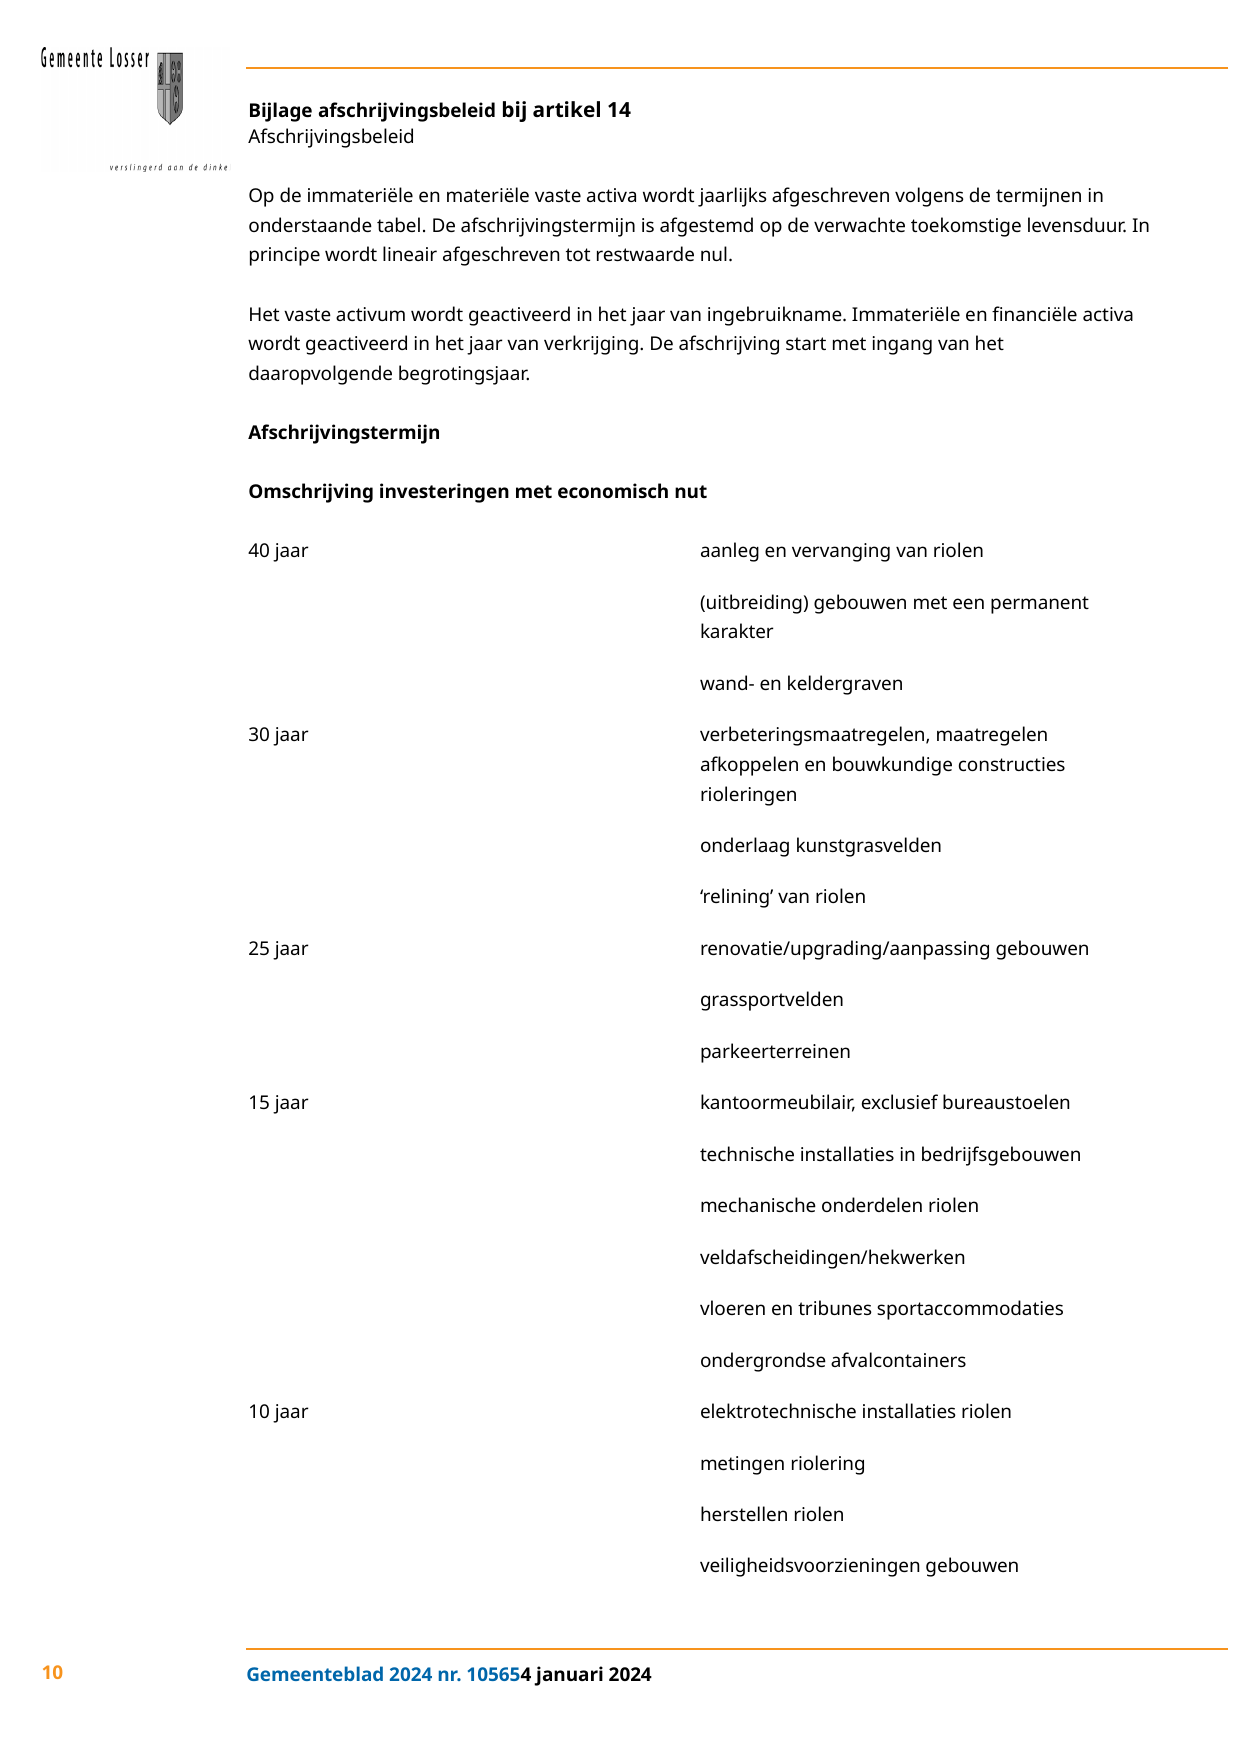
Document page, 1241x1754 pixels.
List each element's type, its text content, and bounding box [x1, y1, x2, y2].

table_cell technische installaties in bedrijfsgebouwen [700, 1141, 1152, 1167]
table_cell renovatie/upgrading/aanpassing gebouwen [700, 935, 1152, 961]
table_cell [700, 1578, 1152, 1604]
table_cell [248, 1218, 700, 1244]
table_cell [700, 961, 1152, 987]
table_cell [248, 1038, 700, 1064]
table_cell parkeerterreinen [700, 1038, 1152, 1064]
table_cell [248, 696, 700, 722]
table_cell veiligheidsvoorzieningen gebouwen [700, 1553, 1152, 1578]
table_cell [700, 1424, 1152, 1450]
table_cell verbeteringsmaatregelen, maatregelen afkoppelen en bouwkundige constructies rioleringen [700, 722, 1152, 806]
table_cell 25 jaar [248, 935, 700, 961]
table_cell [248, 670, 700, 696]
table_header 40 jaar [248, 538, 700, 563]
table_cell [700, 1167, 1152, 1192]
table_cell [248, 1578, 700, 1604]
table_cell [248, 1373, 700, 1398]
table_cell [248, 1501, 700, 1527]
text Omschrijving investeringen met economisch nut [248, 478, 1152, 504]
table_cell [700, 696, 1152, 722]
table_header aanleg en vervanging van riolen [700, 538, 1152, 563]
table_cell [700, 858, 1152, 884]
table_cell grassportvelden [700, 987, 1152, 1012]
table_cell [700, 806, 1152, 832]
table_cell [700, 1475, 1152, 1501]
table_cell [248, 1475, 700, 1501]
table_cell 30 jaar [248, 722, 700, 806]
text Op de immateriële en materiële vaste activa wordt jaarlijks afgeschreven volgens de termijnen in onderstaande tabel. De afschrijvingstermijn is afgestemd op de verwachte toekomstige levensduur. In principe wordt lineair afgeschreven tot restwaarde nul. [248, 182, 1152, 267]
table_cell [700, 1115, 1152, 1141]
table_cell [700, 1270, 1152, 1295]
table_cell [248, 1012, 700, 1038]
table_cell [248, 1193, 700, 1218]
table_cell [700, 909, 1152, 935]
table_cell ‘relining’ van riolen [700, 884, 1152, 909]
text Afschrijvingsbeleid [248, 123, 1152, 149]
table_cell [700, 1012, 1152, 1038]
table_cell [248, 1321, 700, 1347]
table_cell [248, 909, 700, 935]
table_cell [248, 961, 700, 987]
table_cell [248, 563, 700, 589]
table_cell [248, 858, 700, 884]
table_cell [248, 1347, 700, 1372]
table_cell kantoormeubilair, exclusief bureaustoelen [700, 1090, 1152, 1115]
text Afschrijvingstermijn [248, 419, 1152, 445]
table_cell [700, 1218, 1152, 1244]
table_cell mechanische onderdelen riolen [700, 1193, 1152, 1218]
table_cell elektrotechnische installaties riolen [700, 1398, 1152, 1424]
table_cell ondergrondse afvalcontainers [700, 1347, 1152, 1372]
table_cell [248, 1244, 700, 1269]
table_cell [700, 1321, 1152, 1347]
table_cell [248, 589, 700, 644]
table_cell [700, 563, 1152, 589]
table_cell [700, 1373, 1152, 1398]
table_cell 15 jaar [248, 1090, 700, 1115]
table_cell [248, 1141, 700, 1167]
table_cell onderlaag kunstgrasvelden [700, 832, 1152, 858]
table_cell [248, 806, 700, 832]
table_cell [700, 1064, 1152, 1089]
table_cell metingen riolering [700, 1450, 1152, 1475]
table_cell [700, 1527, 1152, 1553]
table_cell [248, 644, 700, 670]
text Bijlage afschrijvingsbeleid bij artikel 14 [248, 95, 1152, 123]
table_cell [248, 1450, 700, 1475]
table_cell veldafscheidingen/hekwerken [700, 1244, 1152, 1269]
table_cell [248, 884, 700, 909]
text Het vaste activum wordt geactiveerd in het jaar van ingebruikname. Immateriële en financiële activa wordt geactiveerd in het jaar van verkrijging. De afschrijving start met ingang van het daaropvolgende begrotingsjaar. [248, 301, 1152, 386]
table_cell (uitbreiding) gebouwen met een permanent karakter [700, 589, 1152, 644]
table_cell [248, 987, 700, 1012]
table_cell herstellen riolen [700, 1501, 1152, 1527]
table_cell [248, 1295, 700, 1321]
table_cell [700, 644, 1152, 670]
table_cell [248, 1167, 700, 1192]
table_cell vloeren en tribunes sportaccommodaties [700, 1295, 1152, 1321]
table_cell [248, 832, 700, 858]
picture [41, 47, 231, 172]
table_cell [248, 1064, 700, 1089]
table_cell 10 jaar [248, 1398, 700, 1424]
table_cell [248, 1115, 700, 1141]
table_cell [248, 1553, 700, 1578]
table_cell [248, 1527, 700, 1553]
table_cell [248, 1270, 700, 1295]
table_cell wand- en keldergraven [700, 670, 1152, 696]
table_cell [248, 1424, 700, 1450]
